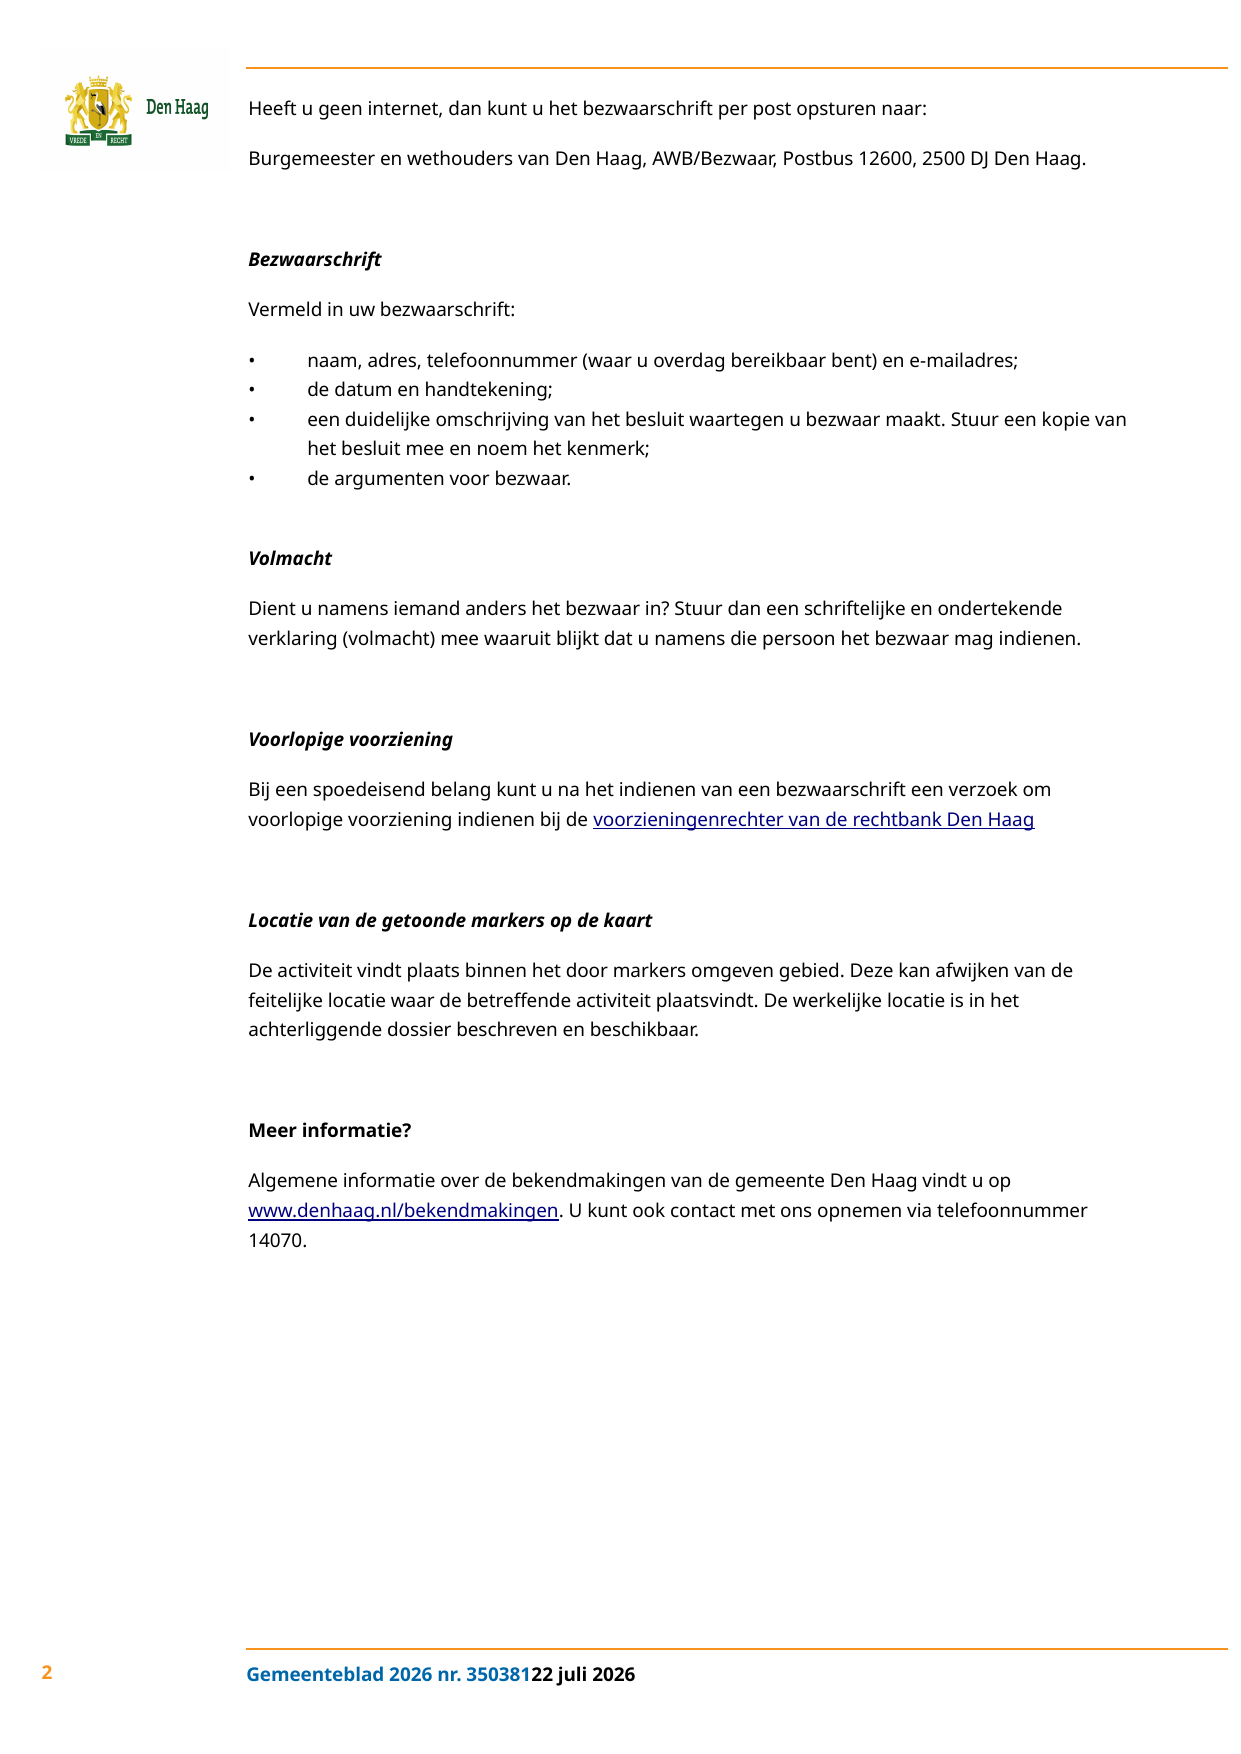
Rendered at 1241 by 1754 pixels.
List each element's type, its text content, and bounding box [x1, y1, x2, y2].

text Meer informatie? [248, 1117, 1152, 1143]
text Volmacht [248, 545, 1152, 571]
list een duidelijke omschrijving van het besluit waartegen u bezwaar maakt. Stuur een kopie van het besluit mee en noem het kenmerk; [248, 406, 1152, 461]
text Bezwaarschrift [248, 246, 1152, 272]
list de datum en handtekening; [248, 376, 1152, 402]
picture [41, 47, 231, 172]
text Heeft u geen internet, dan kunt u het bezwaarschrift per post opsturen naar: [248, 95, 1152, 121]
list naam, adres, telefoonnummer (waar u overdag bereikbaar bent) en e-mailadres; [248, 347, 1152, 373]
text Algemene informatie over de bekendmakingen van de gemeente Den Haag vindt u op www.denhaag.nl/bekendmakingen. U kunt ook contact met ons opnemen via telefoonnummer 14070. [248, 1168, 1152, 1253]
text Dient u namens iemand anders het bezwaar in? Stuur dan een schriftelijke en ondertekende verklaring (volmacht) mee waaruit blijkt dat u namens die persoon het bezwaar mag indienen. [248, 596, 1152, 651]
list de argumenten voor bezwaar. [248, 465, 1152, 491]
text Bij een spoedeisend belang kunt u na het indienen van een bezwaarschrift een verzoek om voorlopige voorziening indienen bij de voorzieningenrechter van de rechtbank Den Haag [248, 776, 1152, 832]
text Vermeld in uw bezwaarschrift: [248, 296, 1152, 322]
text De activiteit vindt plaats binnen het door markers omgeven gebied. Deze kan afwijken van de feitelijke locatie waar de betreffende activiteit plaatsvindt. De werkelijke locatie is in het achterliggende dossier beschreven en beschikbaar. [248, 957, 1152, 1042]
text Locatie van de getoonde markers op de kaart [248, 907, 1152, 933]
text Voorlopige voorziening [248, 726, 1152, 752]
text Burgemeester en wethouders van Den Haag, AWB/Bezwaar, Postbus 12600, 2500 DJ Den Haag. [248, 145, 1152, 171]
